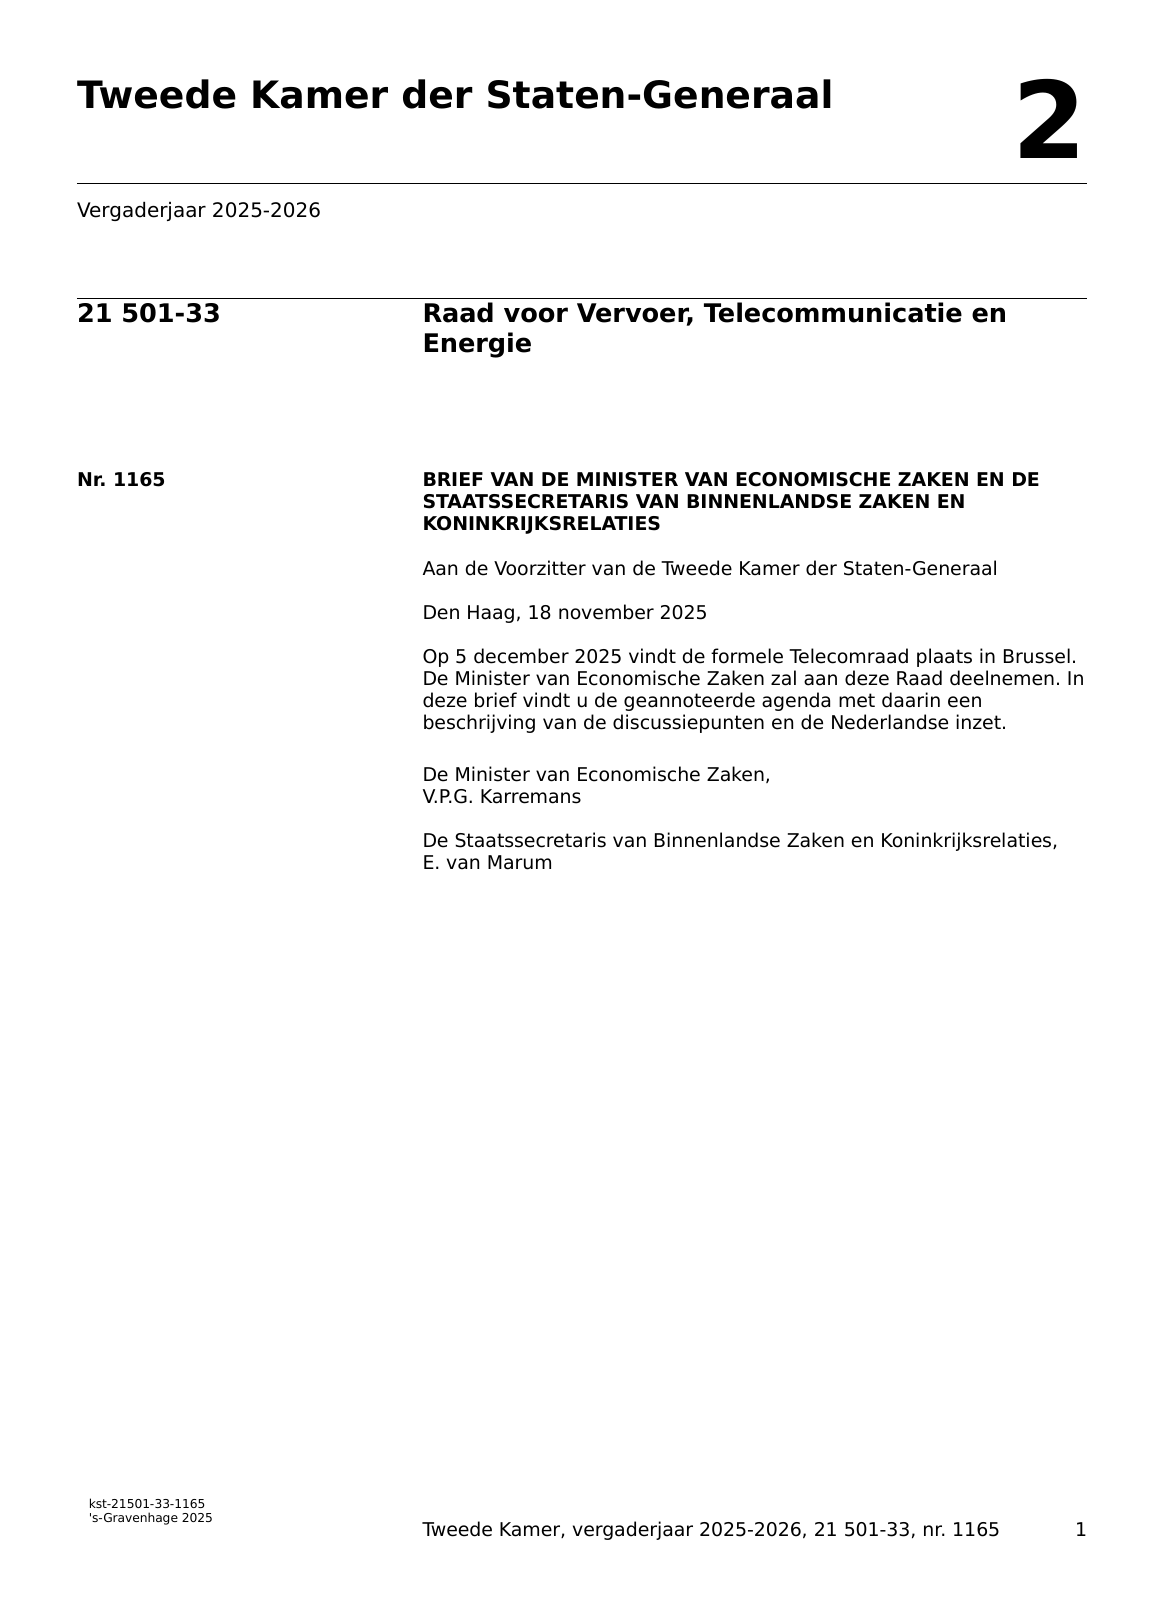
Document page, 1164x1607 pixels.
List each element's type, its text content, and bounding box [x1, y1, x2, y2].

text Op 5 december 2025 vindt de formele Telecomraad plaats in Brussel. De Minister van Economische Zaken zal aan deze Raad deelnemen. In deze brief vindt u de geannoteerde agenda met daarin een beschrijving van de discussiepunten en de Nederlandse inzet. [422, 646, 1087, 734]
text 's-Gravenhage 2025 [88, 1511, 323, 1525]
subtitle 21 501-33 Raad voor Vervoer, Telecommunicatie en Energie [77, 299, 1087, 358]
table_cell Vergaderjaar 2025-2026 [77, 184, 1087, 298]
text Aan de Voorzitter van de Tweede Kamer der Staten-Generaal [422, 557, 1087, 579]
text kst-21501-33-1165 [88, 1497, 323, 1511]
text Den Haag, 18 november 2025 [422, 602, 1087, 624]
text De Minister van Economische Zaken, V.P.G. Karremans [422, 764, 1087, 808]
table_header 2 [886, 59, 1087, 183]
text De Staatssecretaris van Binnenlandse Zaken en Koninkrijksrelaties, E. van Marum [422, 830, 1087, 874]
subtitle Nr. 1165 BRIEF VAN DE MINISTER VAN ECONOMISCHE ZAKEN EN DE STAATSSECRETARIS VAN BINNENLANDSE ZAKEN EN KONINKRIJKSRELATIES [77, 469, 1087, 535]
table_header Tweede Kamer der Staten-Generaal [77, 59, 886, 183]
